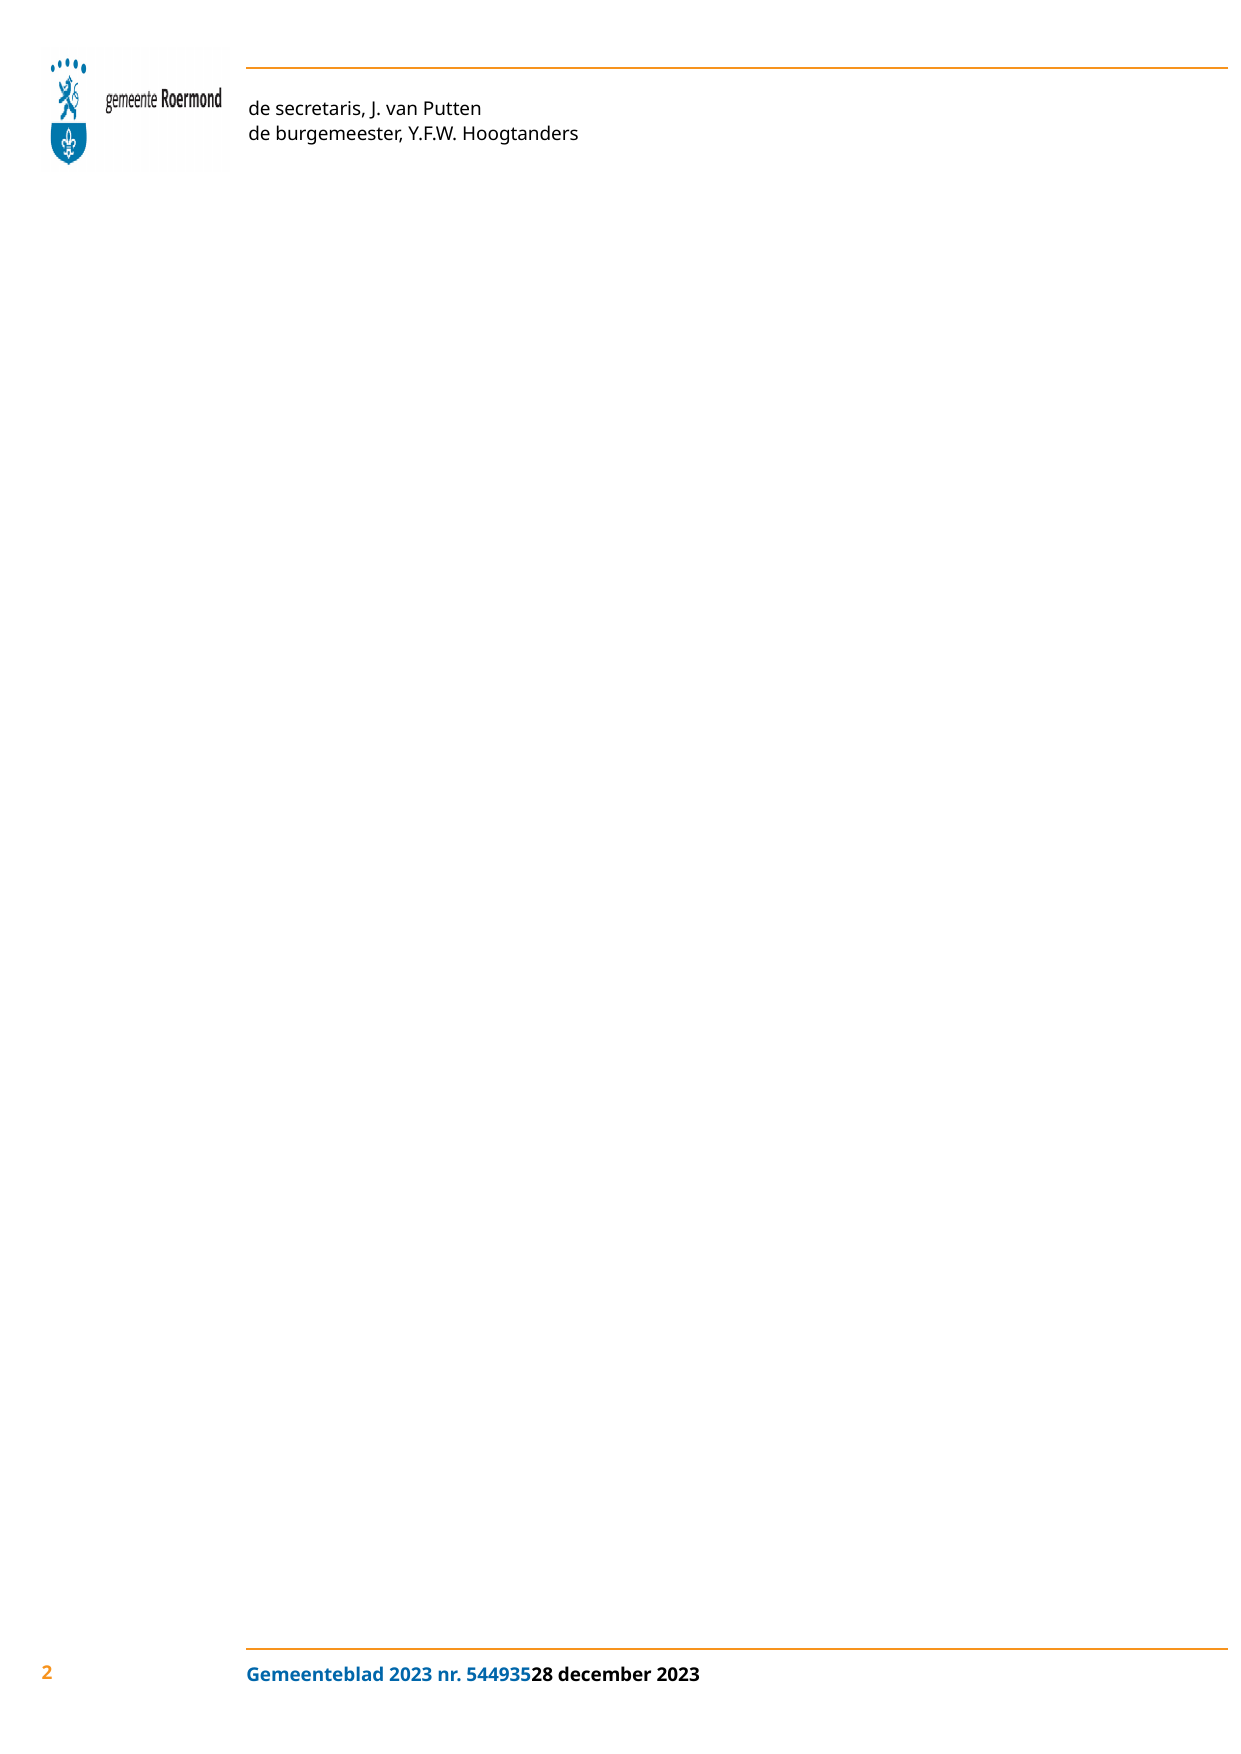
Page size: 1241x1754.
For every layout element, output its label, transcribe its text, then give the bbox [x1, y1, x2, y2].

text de secretaris, J. van Putten [248, 95, 1152, 121]
text de burgemeester, Y.F.W. Hoogtanders [248, 121, 1152, 146]
picture [41, 47, 231, 172]
